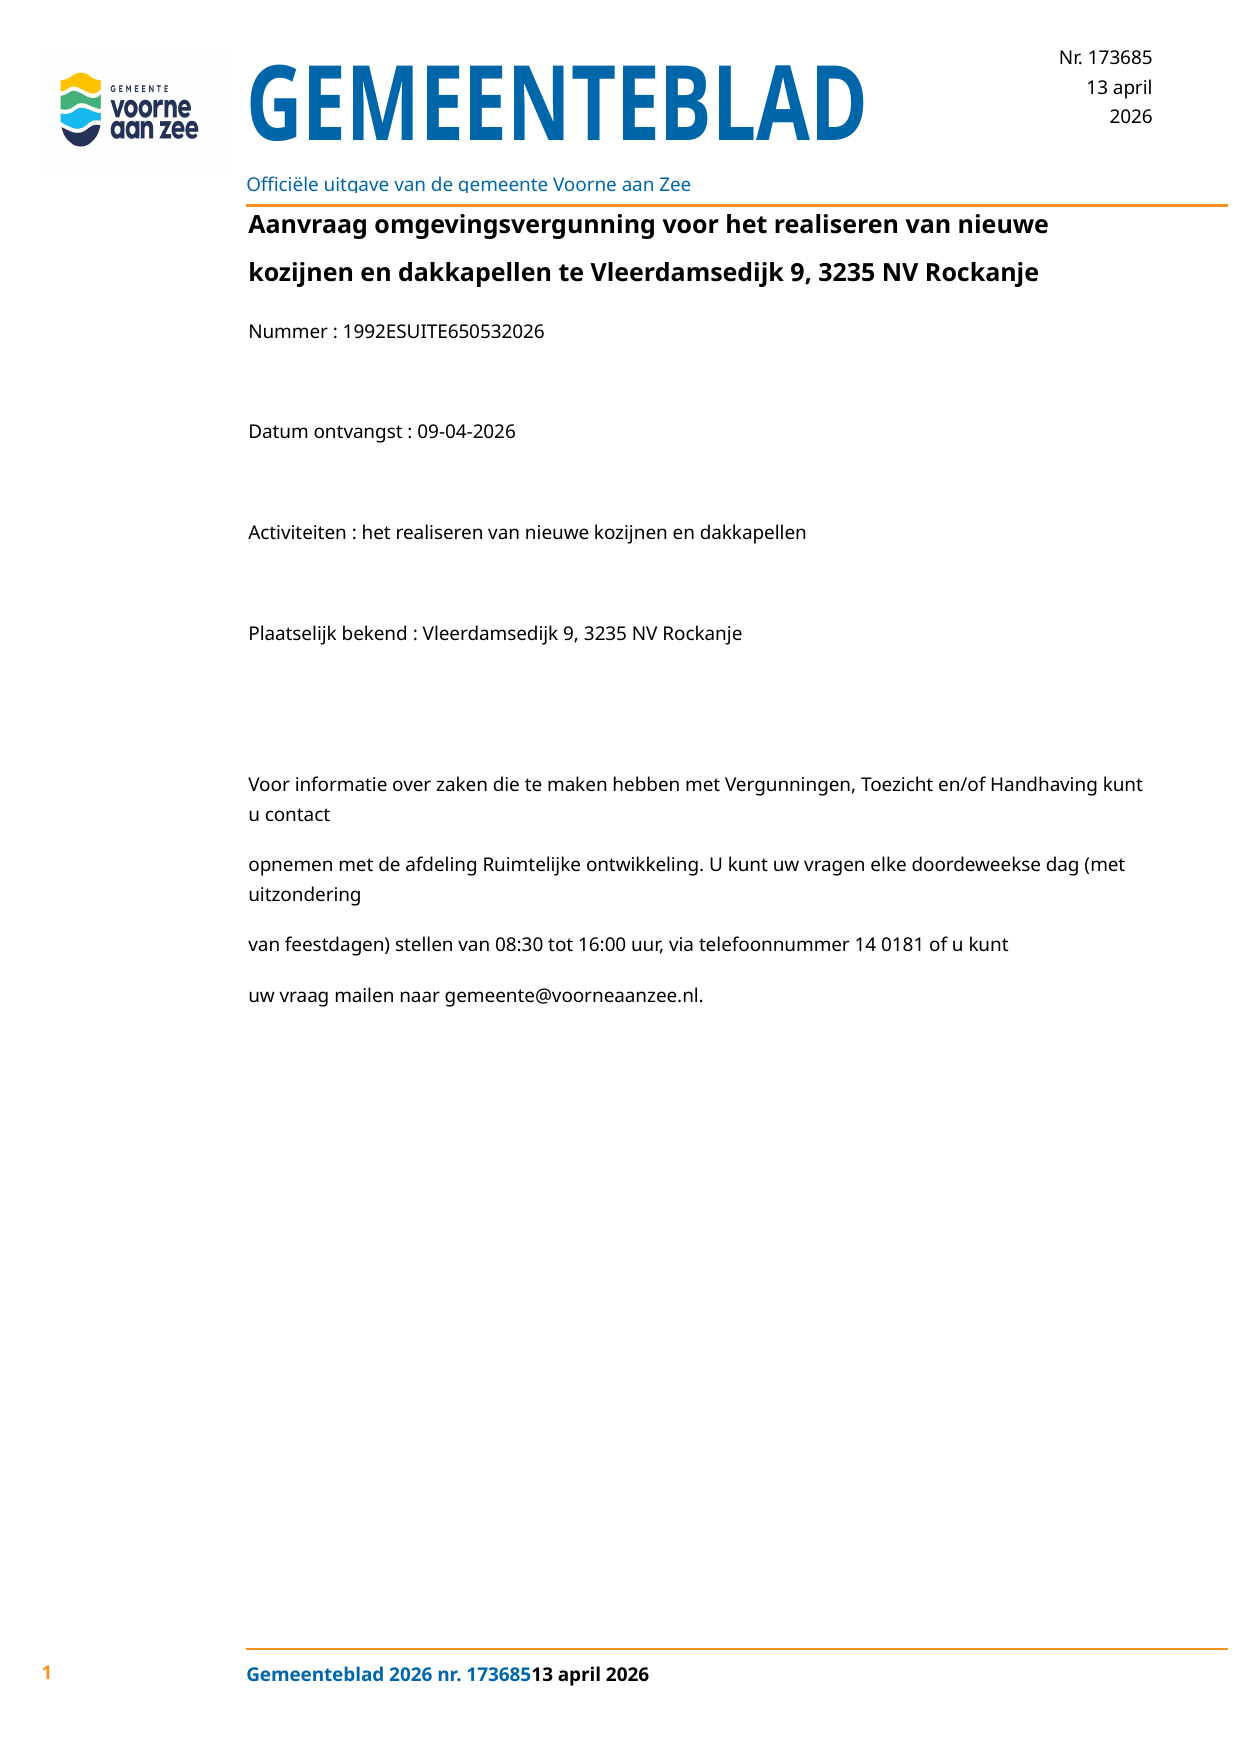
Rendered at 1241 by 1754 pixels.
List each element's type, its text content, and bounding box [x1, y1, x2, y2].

text Activiteiten : het realiseren van nieuwe kozijnen en dakkapellen [248, 519, 1152, 545]
text opnemen met de afdeling Ruimtelijke ontwikkeling. U kunt uw vragen elke doordeweekse dag (met uitzondering [248, 852, 1152, 907]
text Plaatselijk bekend : Vleerdamsedijk 9, 3235 NV Rockanje [248, 620, 1152, 646]
text Nummer : 1992ESUITE650532026 [248, 318, 1152, 344]
text Voor informatie over zaken die te maken hebben met Vergunningen, Toezicht en/of Handhaving kunt u contact [248, 772, 1152, 827]
text uw vraag mailen naar gemeente@voorneaanzee.nl. [248, 982, 1152, 1008]
text Aanvraag omgevingsvergunning voor het realiseren van nieuwe kozijnen en dakkapellen te Vleerdamsedijk 9, 3235 NV Rockanje [248, 207, 1152, 288]
text van feestdagen) stellen van 08:30 tot 16:00 uur, via telefoonnummer 14 0181 of u kunt [248, 932, 1152, 957]
text Datum ontvangst : 09-04-2026 [248, 419, 1152, 444]
picture [41, 47, 231, 172]
